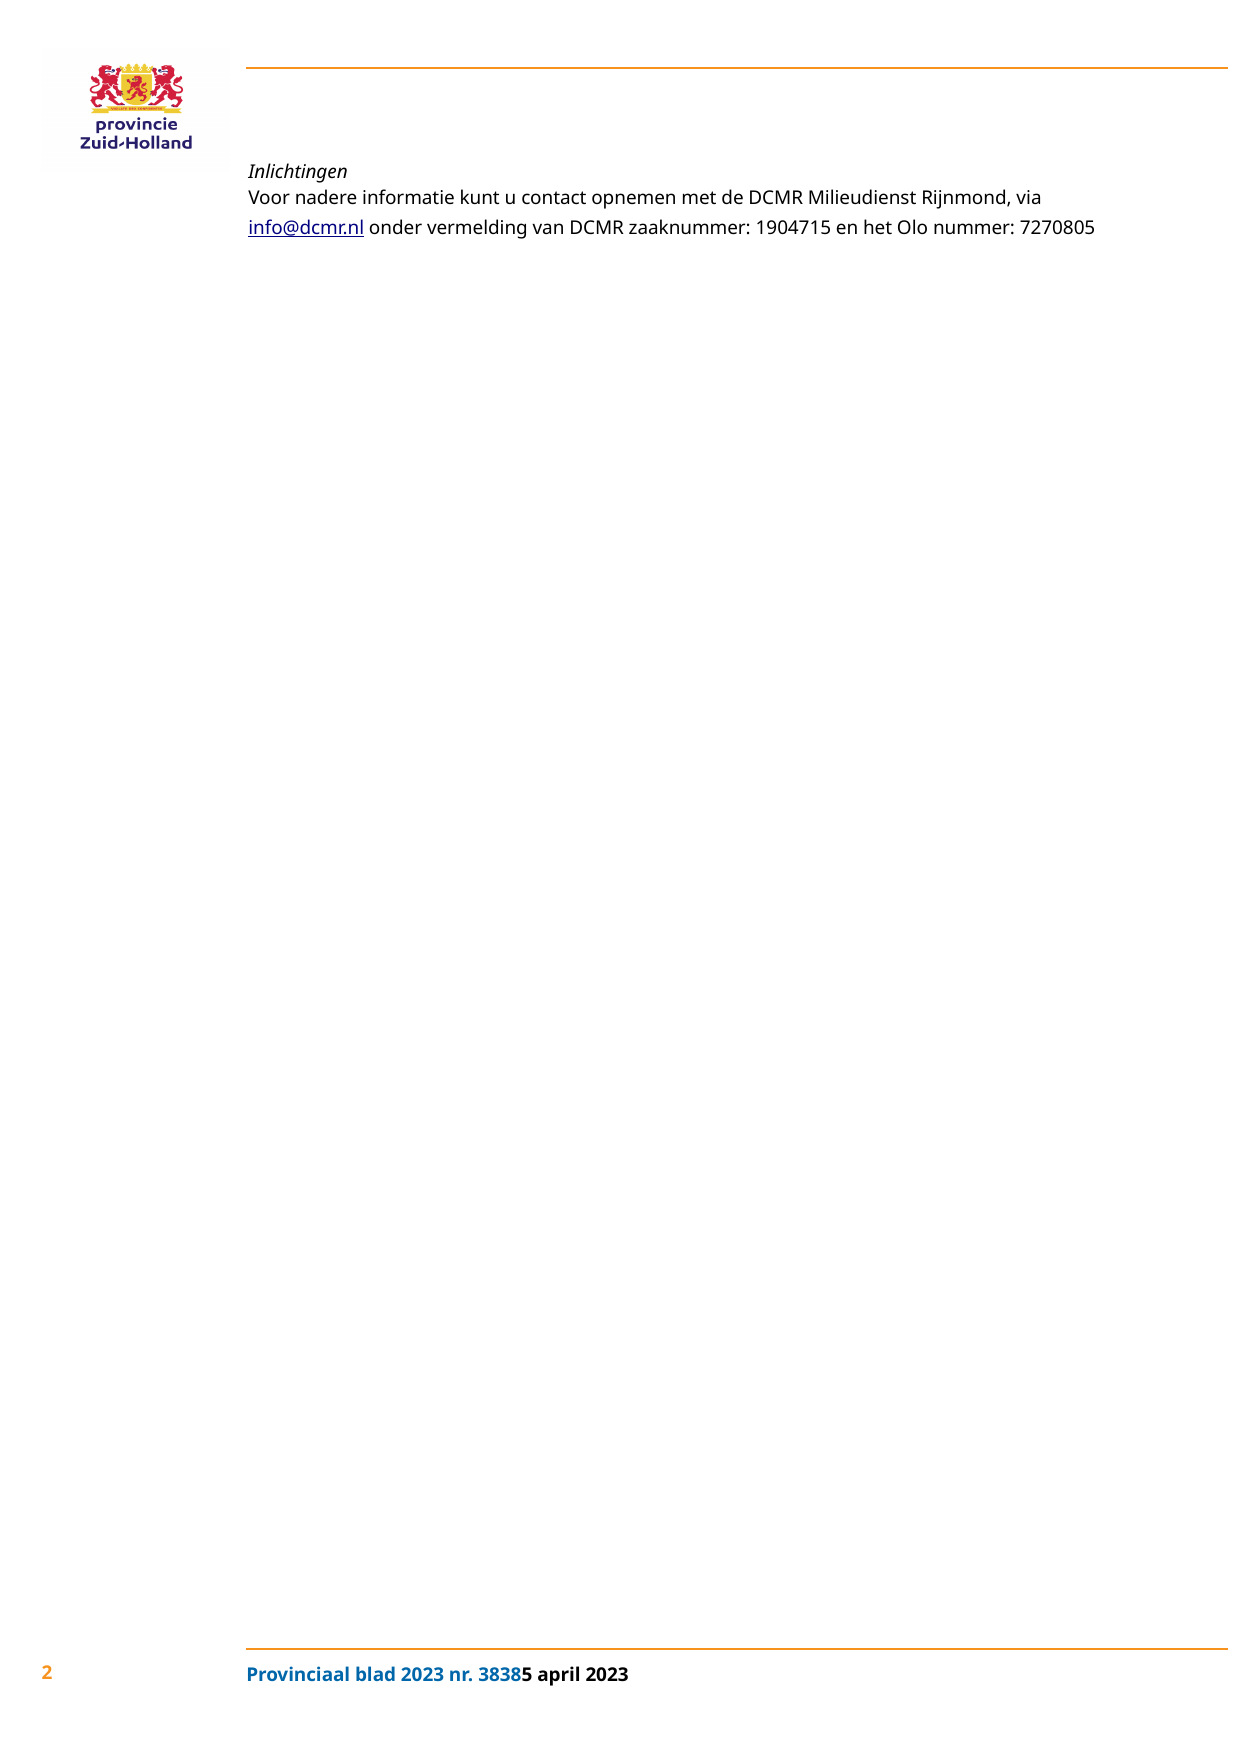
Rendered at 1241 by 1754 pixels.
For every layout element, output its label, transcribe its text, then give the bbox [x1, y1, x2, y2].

picture [41, 47, 231, 172]
text Voor nadere informatie kunt u contact opnemen met de DCMR Milieudienst Rijnmond, via info@dcmr.nl onder vermelding van DCMR zaaknummer: 1904715 en het Olo nummer: 7270805 [248, 184, 1152, 240]
text Inlichtingen [248, 159, 1152, 184]
